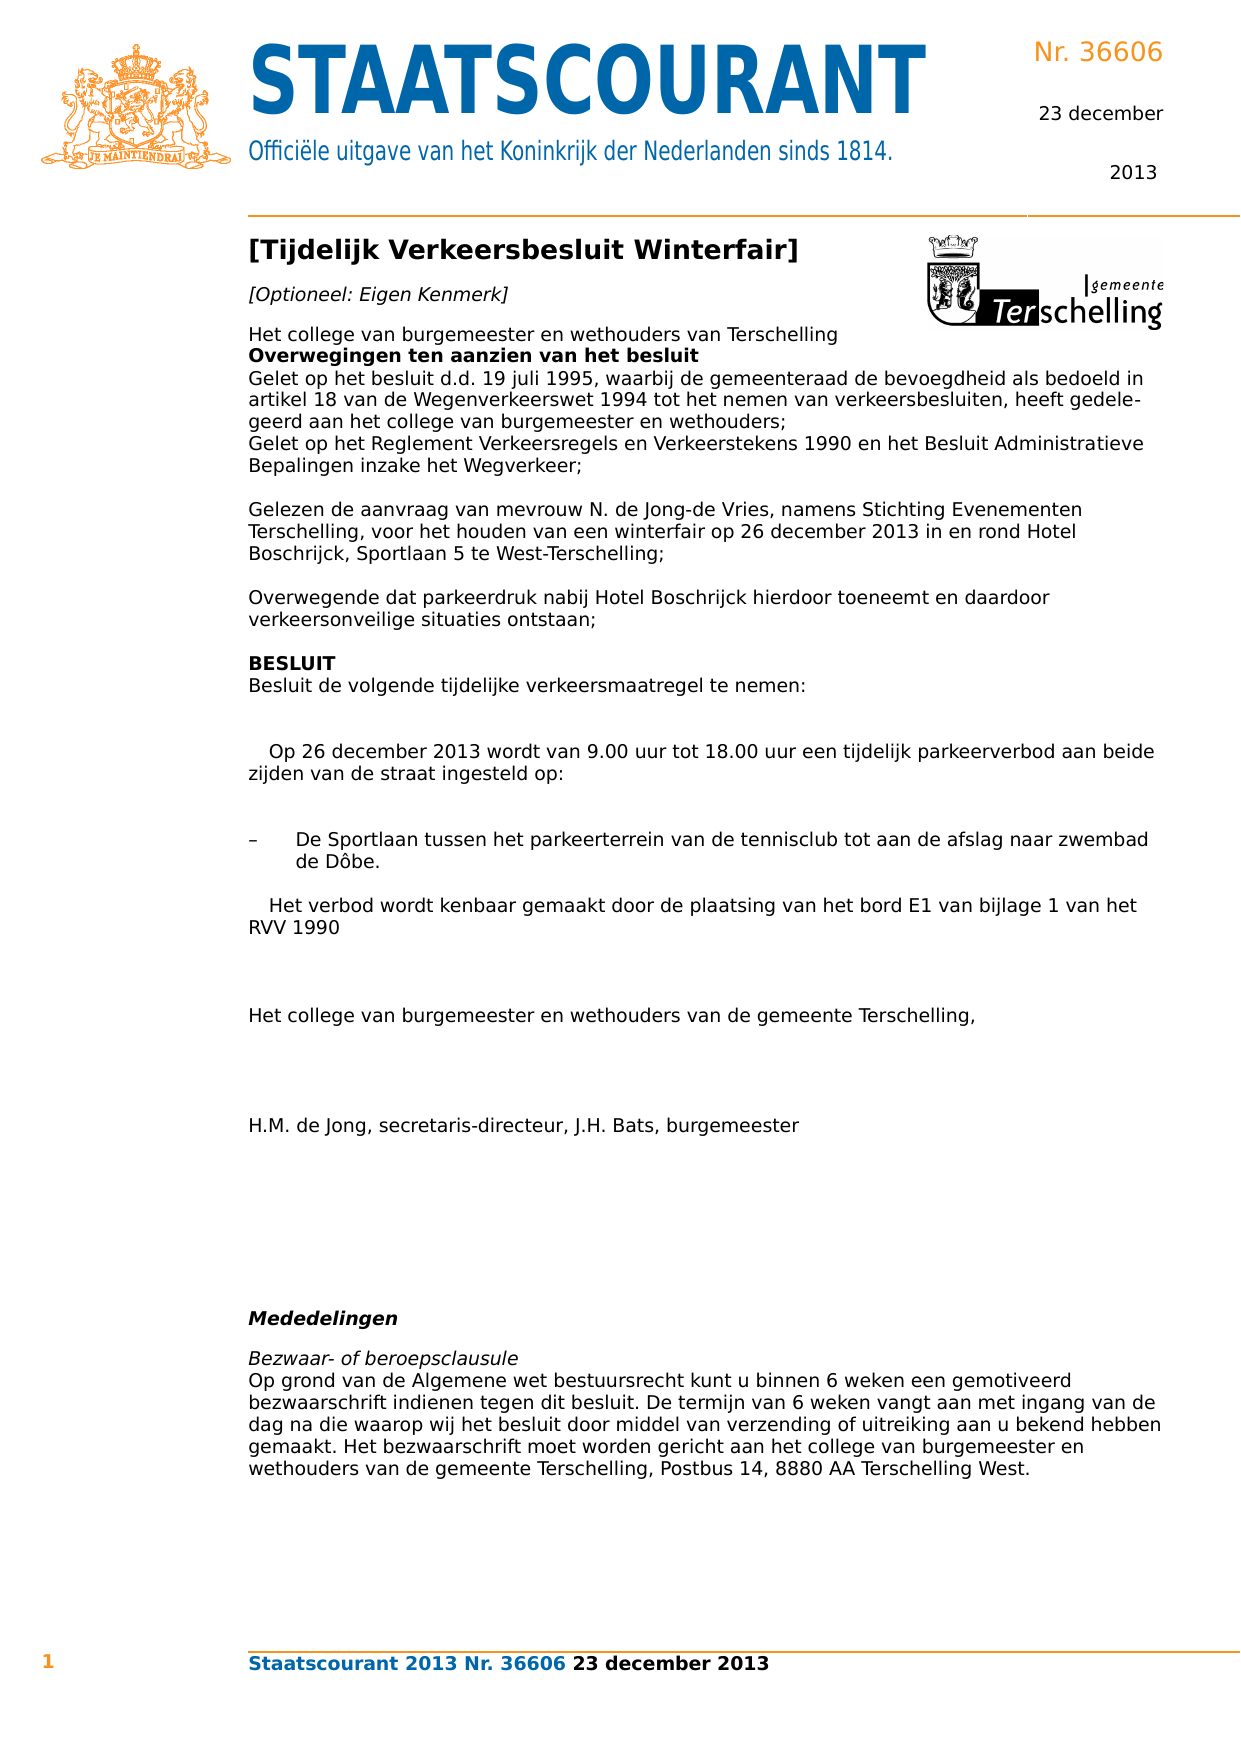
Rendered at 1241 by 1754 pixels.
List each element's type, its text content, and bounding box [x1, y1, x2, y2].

text Besluit de volgende tijdelijke verkeersmaatregel te nemen: [248, 675, 1163, 697]
text Overwegende dat parkeerdruk nabij Hotel Boschrijck hierdoor toeneemt en daardoor verkeersonveilige situaties ontstaan; [248, 587, 1163, 631]
text Op grond van de Algemene wet bestuursrecht kunt u binnen 6 weken een gemotiveerd bezwaarschrift indienen tegen dit besluit. De termijn van 6 weken vangt aan met ingang van de dag na die waarop wij het besluit door middel van verzending of uitreiking aan u bekend hebben gemaakt. Het bezwaarschrift moet worden gericht aan het college van burgemeester en wethouders van de gemeente Terschelling, Postbus 14, 8880 AA Terschelling West. [248, 1370, 1163, 1480]
subtitle Overwegingen ten aanzien van het besluit [248, 345, 1163, 367]
text BESLUIT [248, 653, 1163, 675]
list De Sportlaan tussen het parkeerterrein van de tennisclub tot aan de afslag naar zwembad de Dôbe. [248, 829, 1163, 873]
subtitle [Tijdelijk Verkeersbesluit Winterfair] [248, 235, 927, 266]
subtitle Bezwaar- of beroepsclausule [248, 1348, 1163, 1370]
text Gelet op het besluit d.d. 19 juli 1995, waarbij de gemeenteraad de bevoegdheid als bedoeld in artikel 18 van de Wegenverkeerswet 1994 tot het nemen van verkeersbesluiten, heeft gedele­geerd aan het college van burgemeester en wethouders; [248, 367, 1163, 433]
text Het college van burgemeester en wethouders van de gemeente Terschelling, [248, 1005, 1163, 1027]
text H.M. de Jong, secretaris-directeur, J.H. Bats, burgemeester [248, 1115, 1163, 1137]
subtitle Mededelingen [248, 1308, 1163, 1330]
picture [927, 235, 1164, 330]
text Gelet op het Reglement Verkeersregels en Verkeerstekens 1990 en het Besluit Administra­tieve Bepalingen inzake het Wegverkeer; [248, 433, 1163, 477]
text Het verbod wordt kenbaar gemaakt door de plaatsing van het bord E1 van bijlage 1 van het RVV 1990 [248, 895, 1163, 939]
text Gelezen de aanvraag van mevrouw N. de Jong-de Vries, namens Stichting Evenementen Terschelling, voor het houden van een winterfair op 26 december 2013 in en rond Hotel Boschrijck, Sportlaan 5 te West-Terschelling; [248, 499, 1163, 565]
picture [41, 44, 231, 169]
text [Optioneel: Eigen Kenmerk] [248, 284, 927, 306]
text Op 26 december 2013 wordt van 9.00 uur tot 18.00 uur een tijdelijk parkeerverbod aan beide zijden van de straat ingesteld op: [248, 741, 1163, 785]
text Het college van burgemeester en wethouders van Terschelling [248, 323, 1163, 345]
